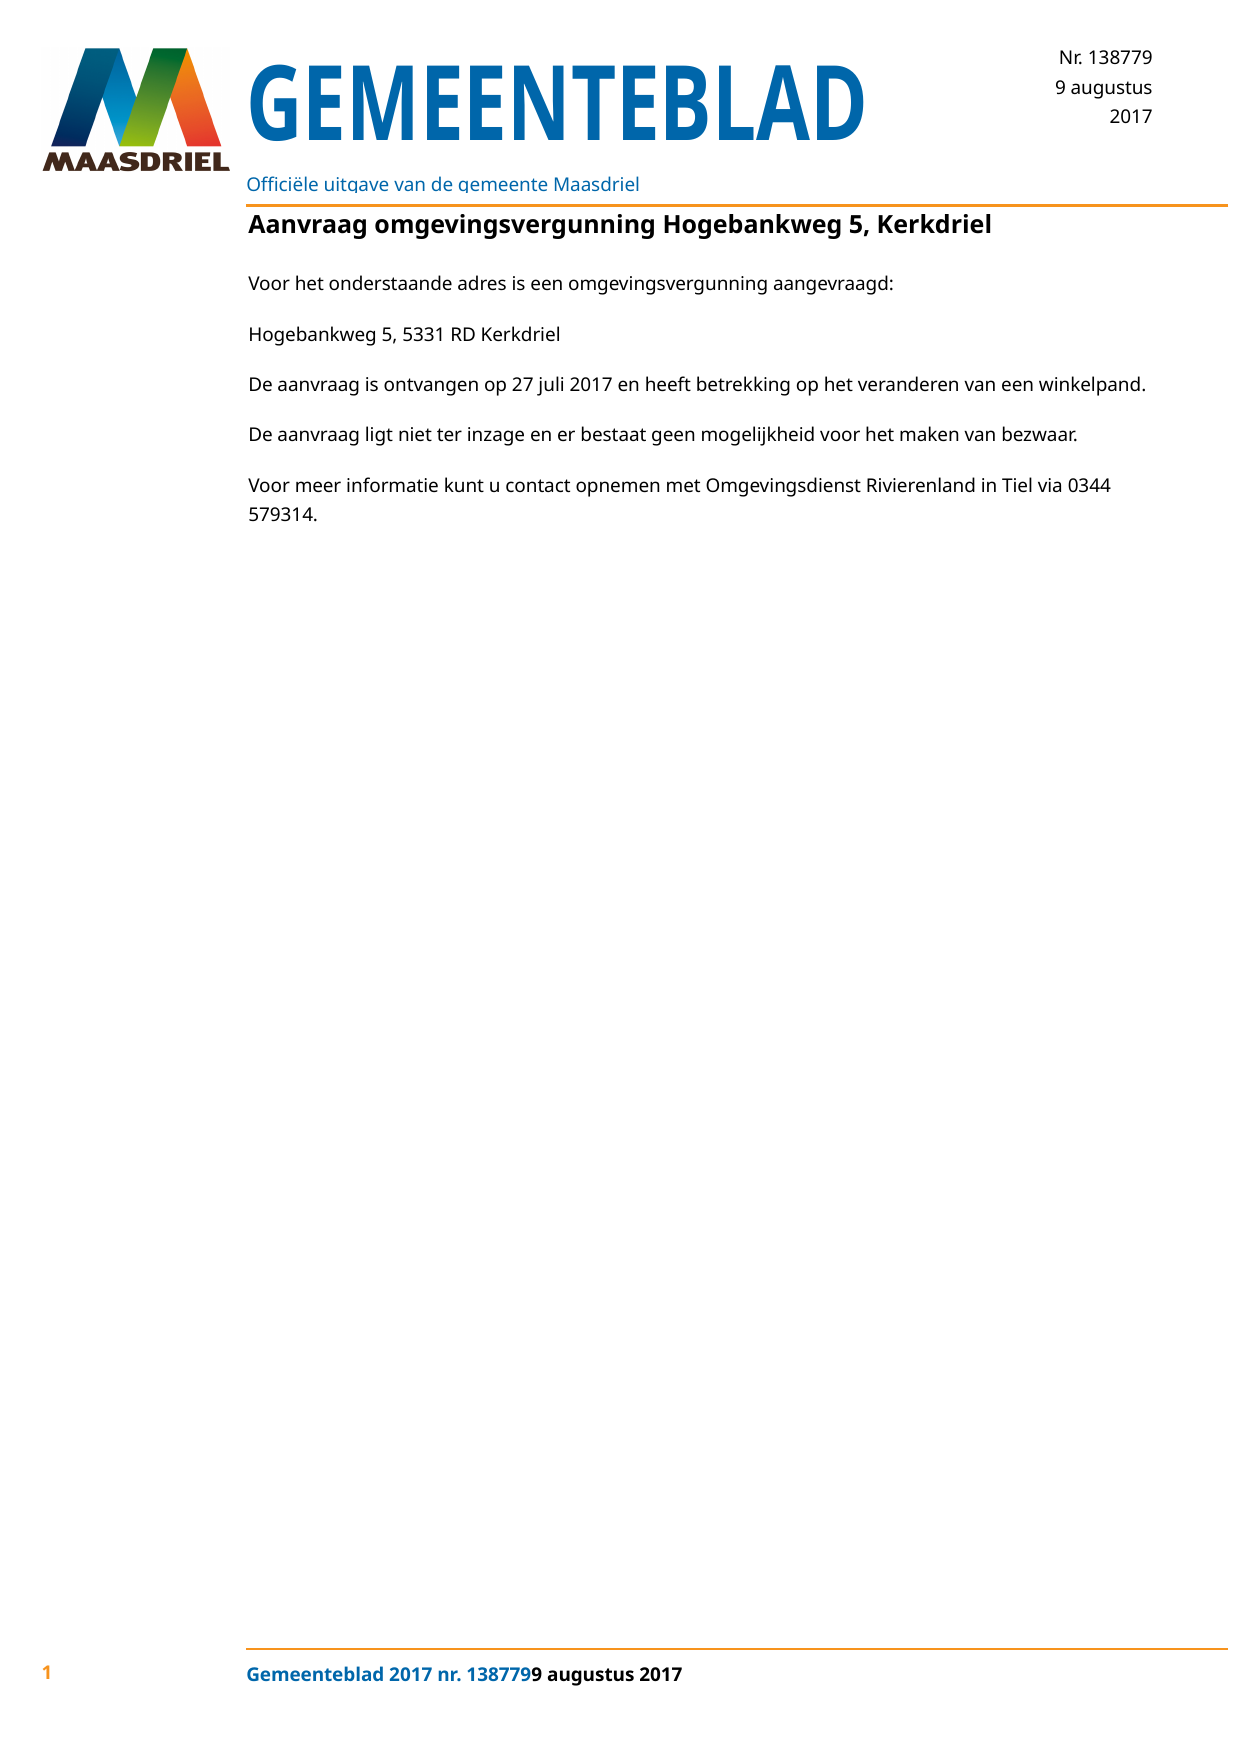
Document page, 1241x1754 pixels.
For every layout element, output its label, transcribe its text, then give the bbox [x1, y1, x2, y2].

picture [41, 47, 231, 172]
text Aanvraag omgevingsvergunning Hogebankweg 5, Kerkdriel [248, 207, 1152, 241]
text Hogebankweg 5, 5331 RD Kerkdriel [248, 321, 1152, 346]
text De aanvraag ligt niet ter inzage en er bestaat geen mogelijkheid voor het maken van bezwaar. [248, 422, 1152, 447]
text De aanvraag is ontvangen op 27 juli 2017 en heeft betrekking op het veranderen van een winkelpand. [248, 371, 1152, 397]
text Voor meer informatie kunt u contact opnemen met Omgevingsdienst Rivierenland in Tiel via 0344 579314. [248, 472, 1152, 527]
text Voor het onderstaande adres is een omgevingsvergunning aangevraagd: [248, 270, 1152, 296]
